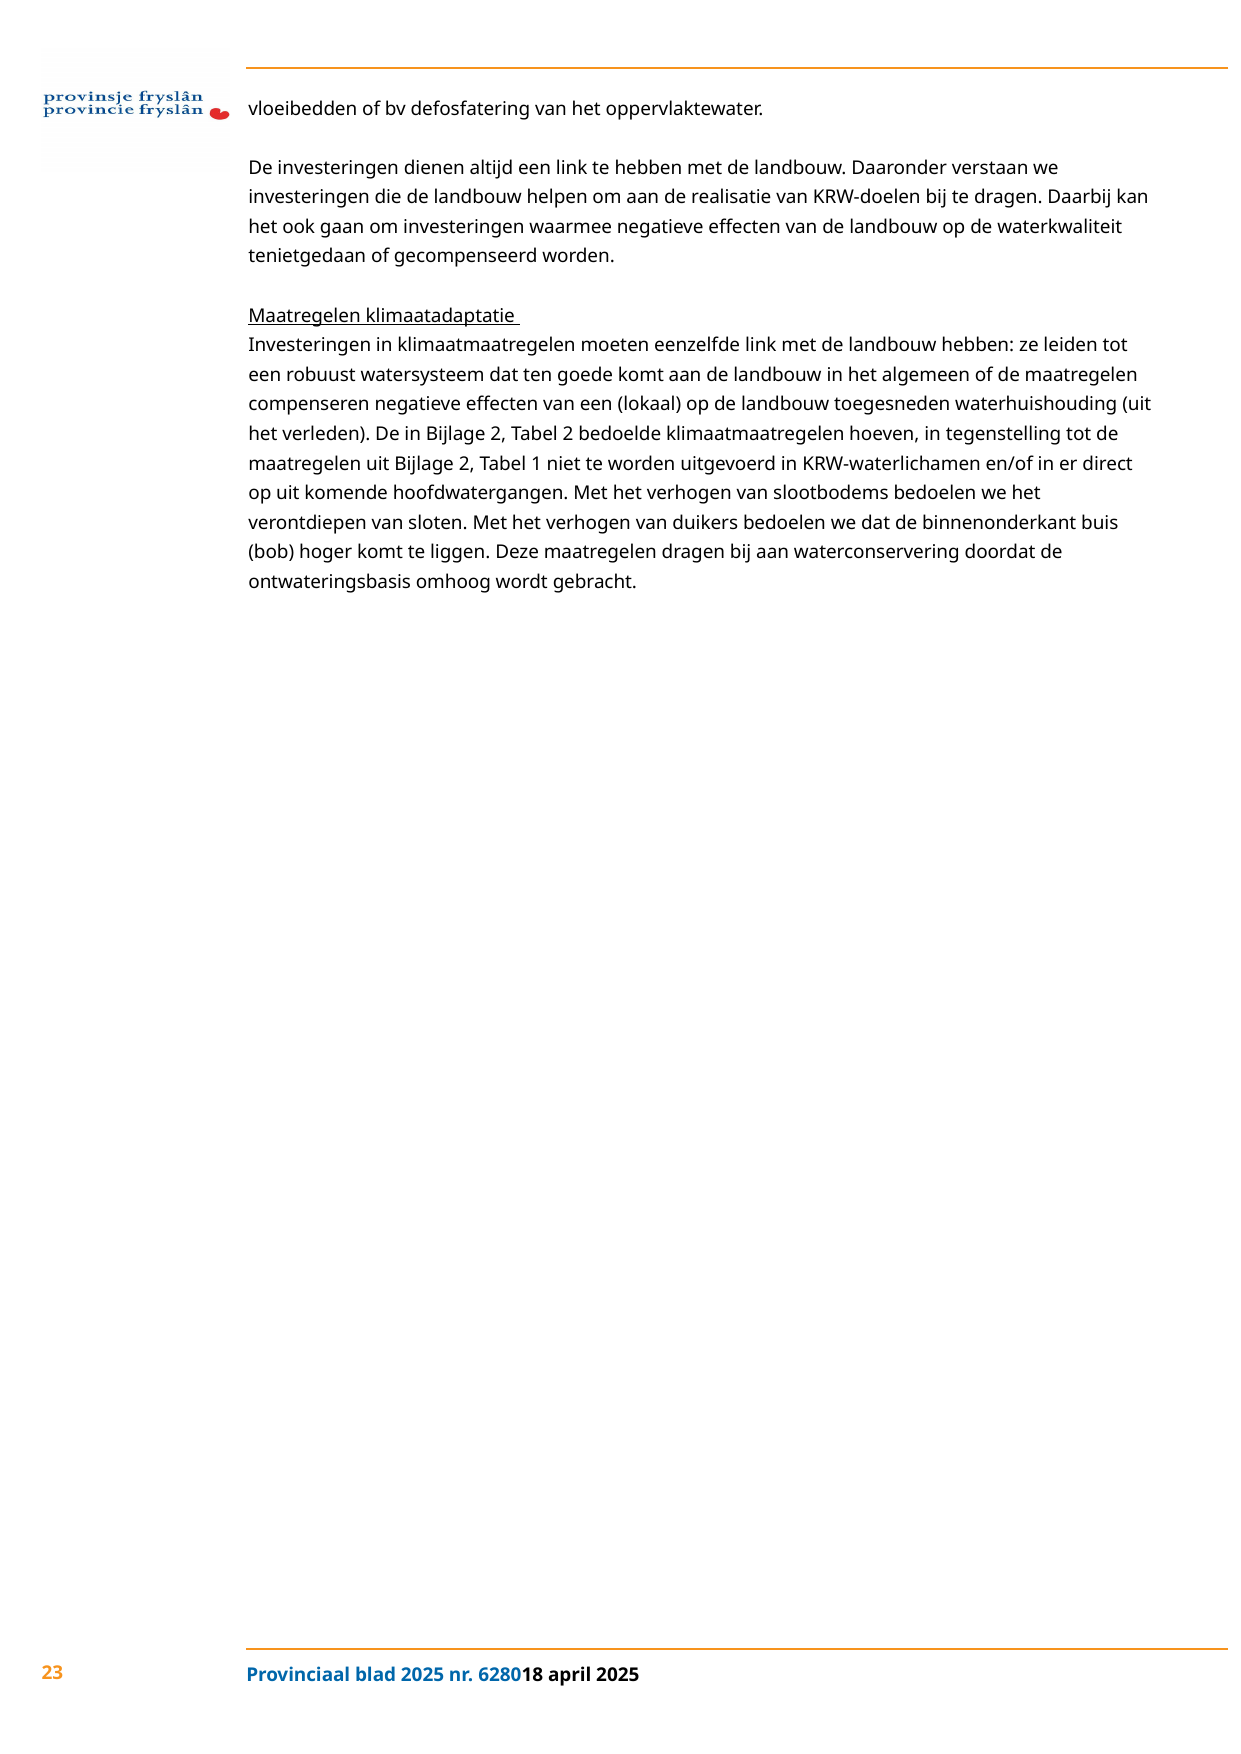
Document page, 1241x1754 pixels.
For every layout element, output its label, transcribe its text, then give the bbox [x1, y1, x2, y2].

picture [41, 47, 231, 172]
text De investeringen dienen altijd een link te hebben met de landbouw. Daaronder verstaan we investeringen die de landbouw helpen om aan de realisatie van KRW-doelen bij te dragen. Daarbij kan het ook gaan om investeringen waarmee negatieve effecten van de landbouw op de waterkwaliteit tenietgedaan of gecompenseerd worden. [248, 154, 1152, 268]
text Investeringen in klimaatmaatregelen moeten eenzelfde link met de landbouw hebben: ze leiden tot een robuust watersysteem dat ten goede komt aan de landbouw in het algemeen of de maatregelen compenseren negatieve effecten van een (lokaal) op de landbouw toegesneden waterhuishouding (uit het verleden). De in Bijlage 2, Tabel 2 bedoelde klimaatmaatregelen hoeven, in tegenstelling tot de maatregelen uit Bijlage 2, Tabel 1 niet te worden uitgevoerd in KRW-waterlichamen en/of in er direct op uit komende hoofdwatergangen. Met het verhogen van slootbodems bedoelen we het verontdiepen van sloten. Met het verhogen van duikers bedoelen we dat de binnenonderkant buis (bob) hoger komt te liggen. Deze maatregelen dragen bij aan waterconservering doordat de ontwateringsbasis omhoog wordt gebracht. [248, 331, 1152, 594]
text vloeibedden of bv defosfatering van het oppervlaktewater. [248, 95, 1152, 121]
text Maatregelen klimaatadaptatie [248, 302, 1152, 328]
